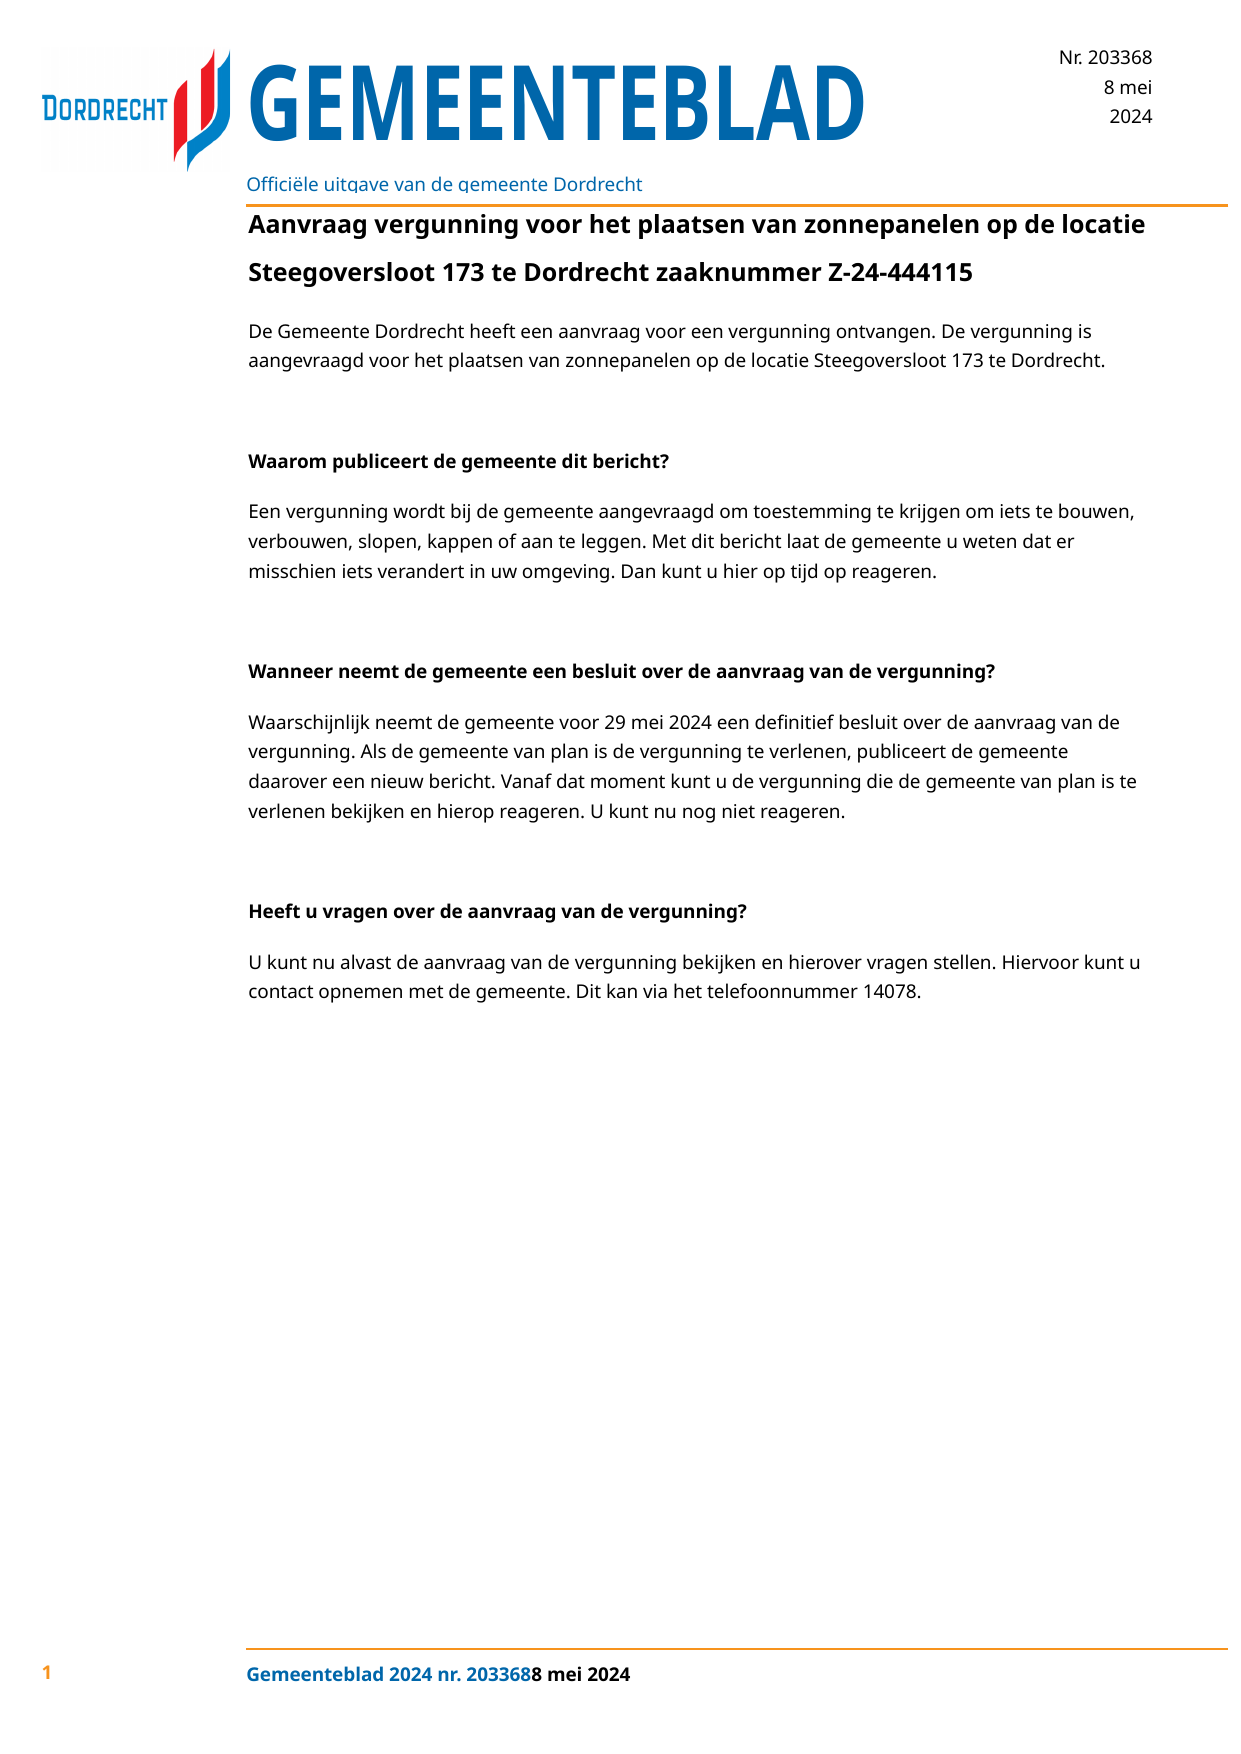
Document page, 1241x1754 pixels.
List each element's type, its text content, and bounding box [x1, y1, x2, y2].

text U kunt nu alvast de aanvraag van de vergunning bekijken en hierover vragen stellen. Hiervoor kunt u contact opnemen met de gemeente. Dit kan via het telefoonnummer 14078. [248, 949, 1152, 1004]
text Heeft u vragen over de aanvraag van de vergunning? [248, 899, 1152, 924]
text Aanvraag vergunning voor het plaatsen van zonnepanelen op de locatie Steegoversloot 173 te Dordrecht zaaknummer Z-24-444115 [248, 207, 1152, 288]
text De Gemeente Dordrecht heeft een aanvraag voor een vergunning ontvangen. De vergunning is aangevraagd voor het plaatsen van zonnepanelen op de locatie Steegoversloot 173 te Dordrecht. [248, 318, 1152, 373]
text Een vergunning wordt bij de gemeente aangevraagd om toestemming te krijgen om iets te bouwen, verbouwen, slopen, kappen of aan te leggen. Met dit bericht laat de gemeente u weten dat er misschien iets verandert in uw omgeving. Dan kunt u hier op tijd op reageren. [248, 499, 1152, 584]
text Wanneer neemt de gemeente een besluit over de aanvraag van de vergunning? [248, 659, 1152, 684]
text Waarschijnlijk neemt de gemeente voor 29 mei 2024 een definitief besluit over de aanvraag van de vergunning. Als de gemeente van plan is de vergunning te verlenen, publiceert de gemeente daarover een nieuw bericht. Vanaf dat moment kunt u de vergunning die de gemeente van plan is te verlenen bekijken en hierop reageren. U kunt nu nog niet reageren. [248, 709, 1152, 824]
text Waarom publiceert de gemeente dit bericht? [248, 448, 1152, 474]
picture [41, 47, 231, 172]
